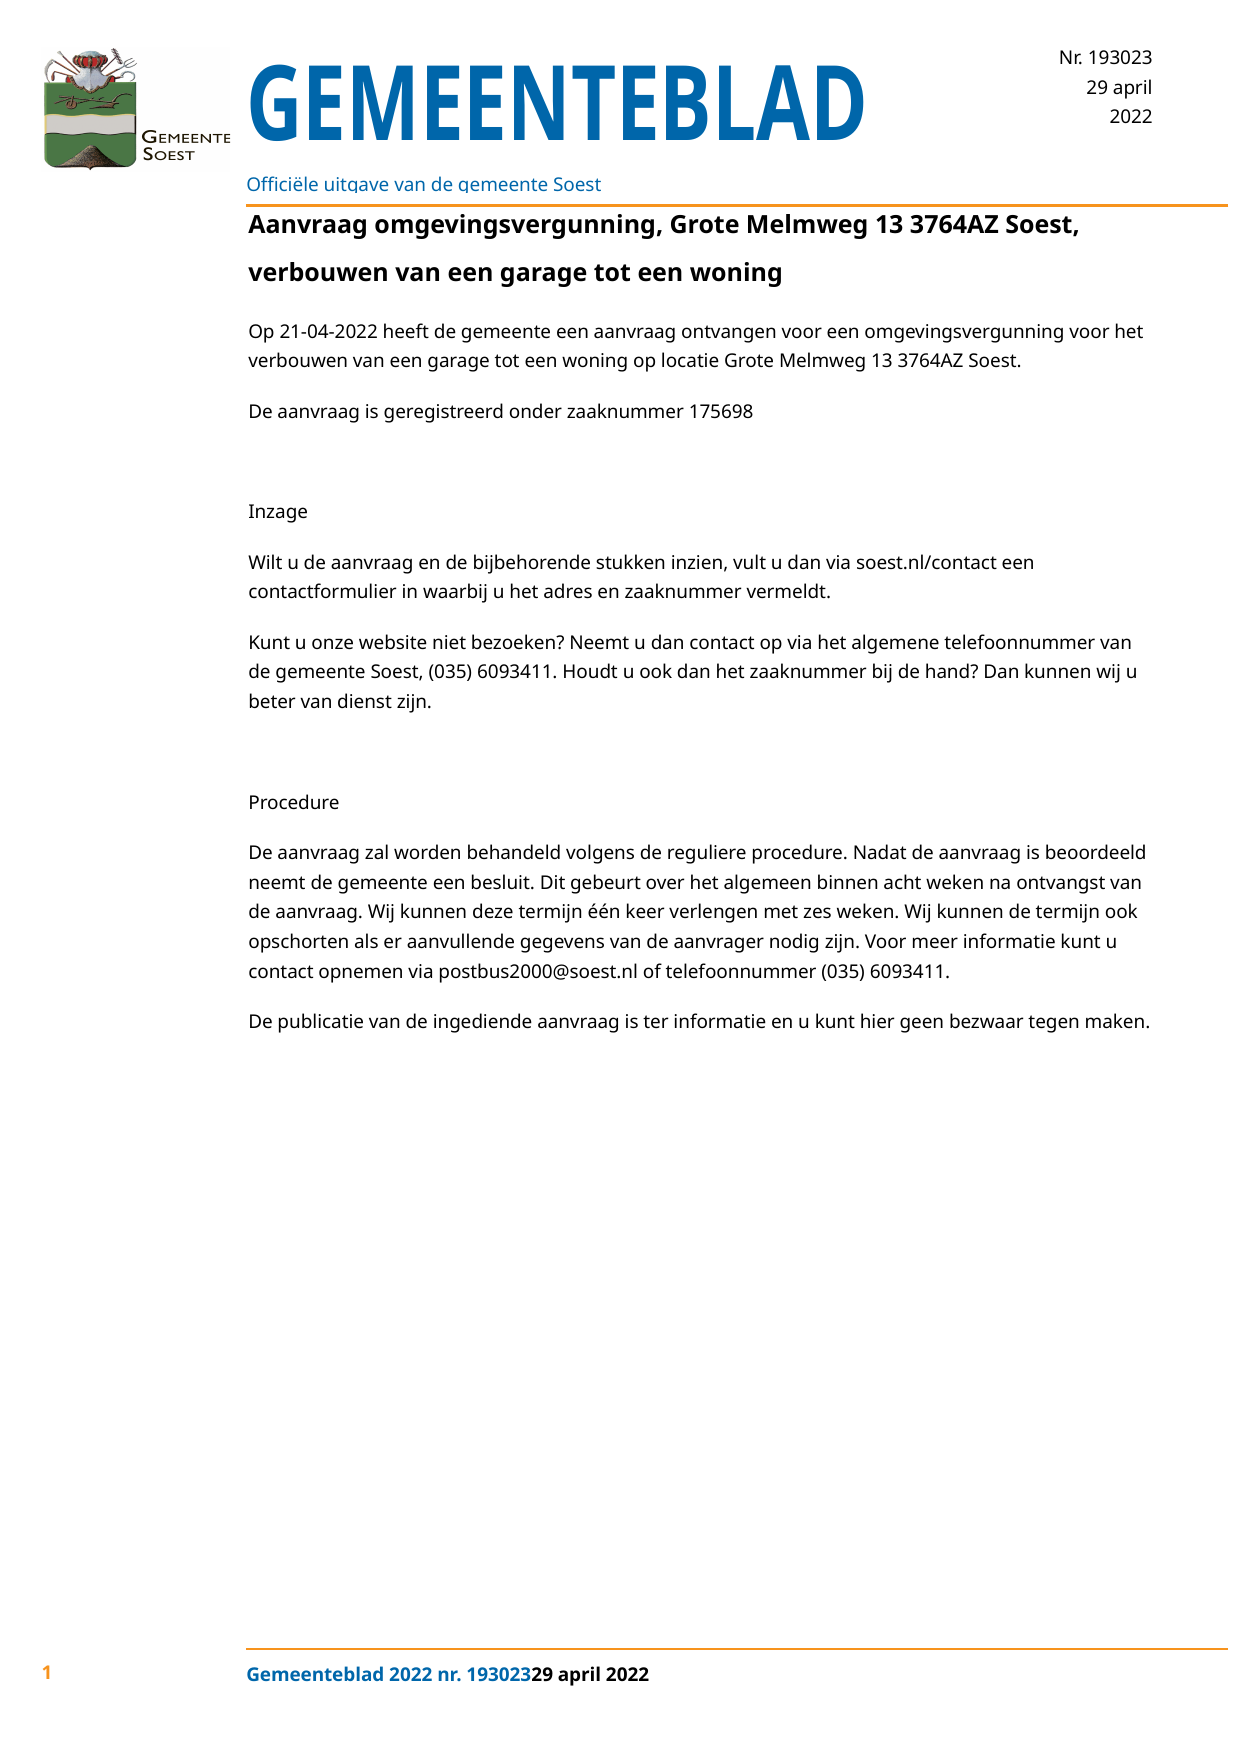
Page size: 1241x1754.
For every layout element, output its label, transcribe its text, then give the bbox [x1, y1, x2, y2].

text Inzage [248, 499, 1152, 524]
picture [41, 47, 231, 172]
text Procedure [248, 789, 1152, 815]
text Op 21-04-2022 heeft de gemeente een aanvraag ontvangen voor een omgevingsvergunning voor het verbouwen van een garage tot een woning op locatie Grote Melmweg 13 3764AZ Soest. [248, 318, 1152, 373]
text Aanvraag omgevingsvergunning, Grote Melmweg 13 3764AZ Soest, verbouwen van een garage tot een woning [248, 207, 1152, 288]
text De aanvraag zal worden behandeld volgens de reguliere procedure. Nadat de aanvraag is beoordeeld neemt de gemeente een besluit. Dit gebeurt over het algemeen binnen acht weken na ontvangst van de aanvraag. Wij kunnen deze termijn één keer verlengen met zes weken. Wij kunnen de termijn ook opschorten als er aanvullende gegevens van de aanvrager nodig zijn. Voor meer informatie kunt u contact opnemen via postbus2000@soest.nl of telefoonnummer (035) 6093411. [248, 839, 1152, 984]
text De publicatie van de ingediende aanvraag is ter informatie en u kunt hier geen bezwaar tegen maken. [248, 1008, 1152, 1034]
text Wilt u de aanvraag en de bijbehorende stukken inzien, vult u dan via soest.nl/contact een contactformulier in waarbij u het adres en zaaknummer vermeldt. [248, 549, 1152, 604]
text De aanvraag is geregistreerd onder zaaknummer 175698 [248, 398, 1152, 424]
text Kunt u onze website niet bezoeken? Neemt u dan contact op via het algemene telefoonnummer van de gemeente Soest, (035) 6093411. Houdt u ook dan het zaaknummer bij de hand? Dan kunnen wij u beter van dienst zijn. [248, 629, 1152, 714]
